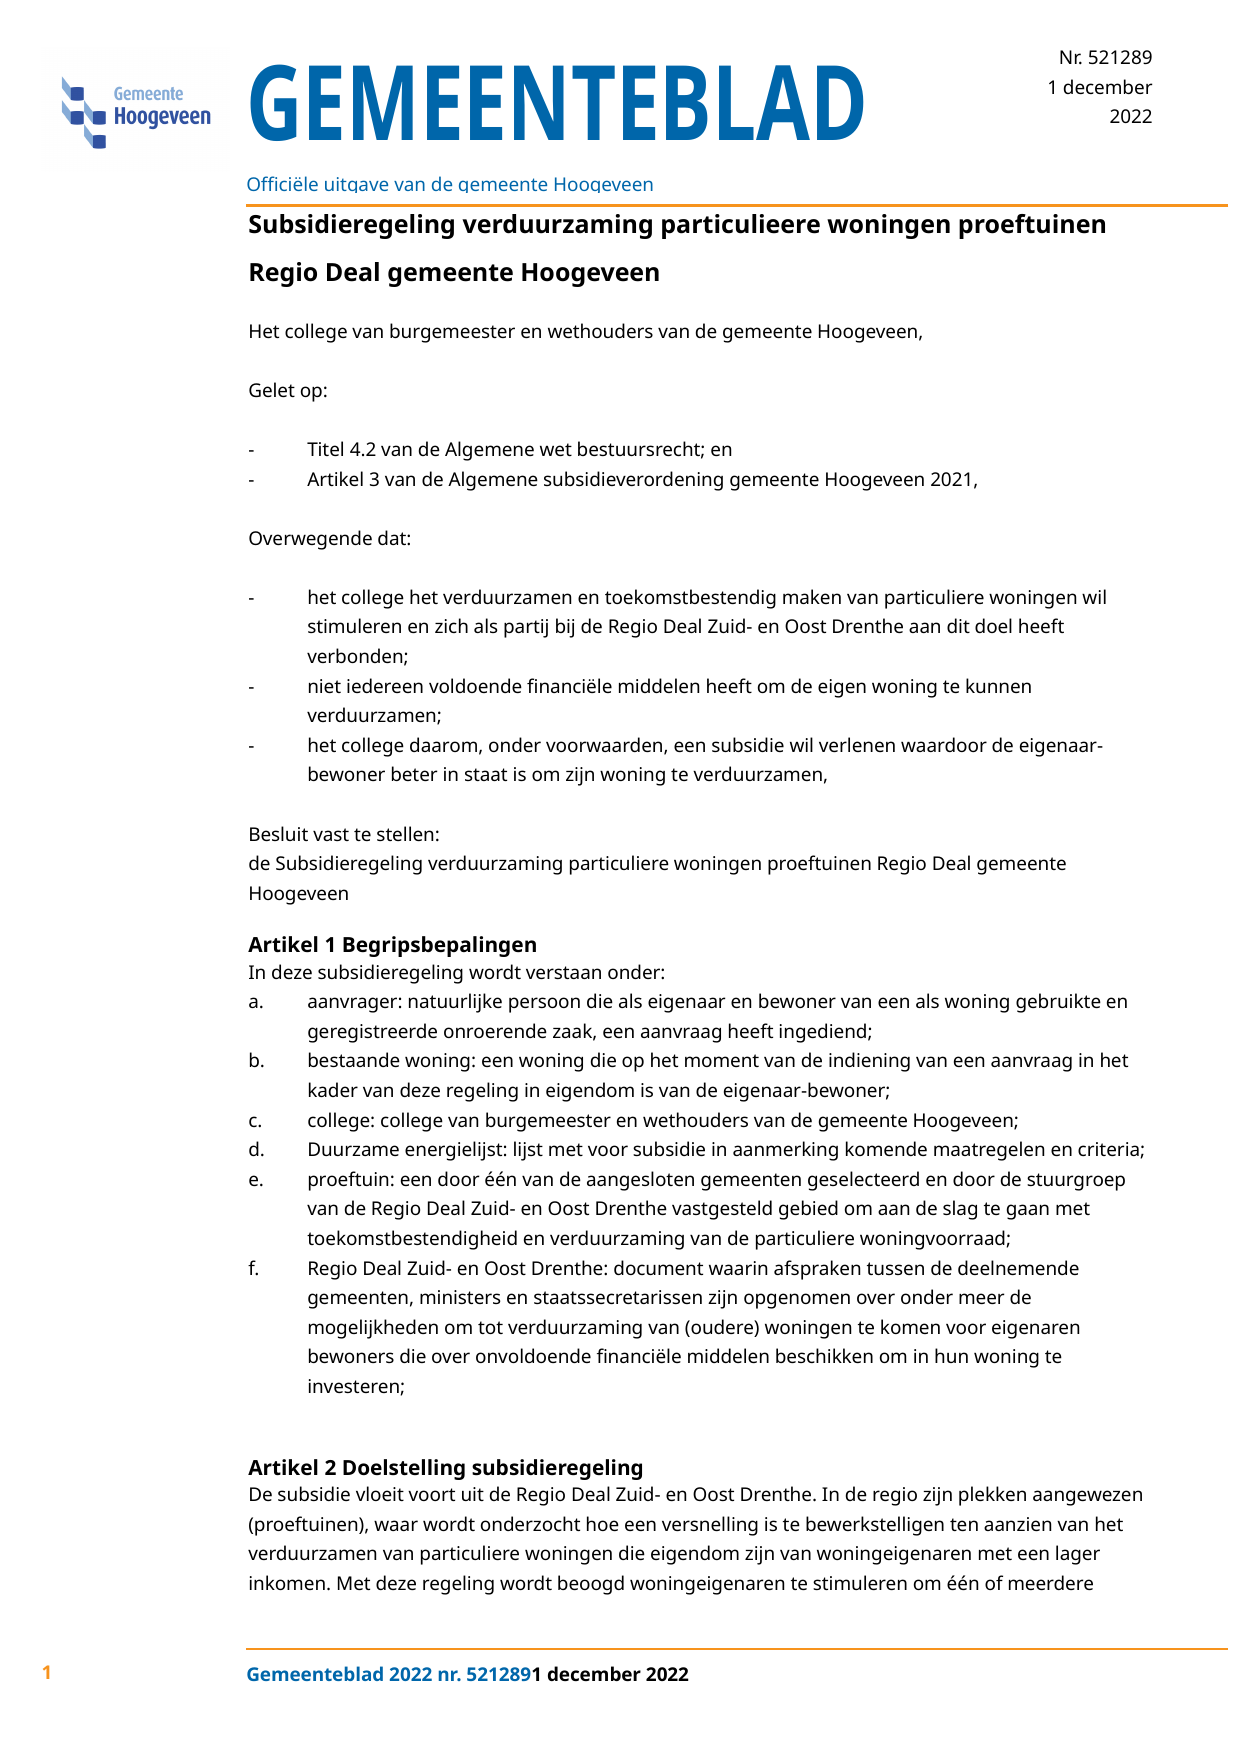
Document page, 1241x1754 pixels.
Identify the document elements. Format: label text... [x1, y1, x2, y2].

list niet iedereen voldoende financiële middelen heeft om de eigen woning te kunnen verduurzamen; [248, 673, 1152, 728]
text Subsidieregeling verduurzaming particulieere woningen proeftuinen Regio Deal gemeente Hoogeveen [248, 207, 1152, 288]
list het college daarom, onder voorwaarden, een subsidie wil verlenen waardoor de eigenaar-bewoner beter in staat is om zijn woning te verduurzamen, [248, 732, 1152, 787]
text Gelet op: [248, 377, 1152, 403]
text Artikel 1 Begripsbepalingen [248, 930, 1152, 959]
list Titel 4.2 van de Algemene wet bestuursrecht; en [248, 436, 1152, 462]
text In deze subsidieregeling wordt verstaan onder: [248, 959, 1152, 984]
picture [41, 47, 231, 172]
list Artikel 3 van de Algemene subsidieverordening gemeente Hoogeveen 2021, [248, 466, 1152, 492]
list bestaande woning: een woning die op het moment van de indiening van een aanvraag in het kader van deze regeling in eigendom is van de eigenaar-bewoner; [248, 1048, 1152, 1103]
text Overwegende dat: [248, 525, 1152, 551]
text Artikel 2 Doelstelling subsidieregeling [248, 1453, 1152, 1481]
list aanvrager: natuurlijke persoon die als eigenaar en bewoner van een als woning gebruikte en geregistreerde onroerende zaak, een aanvraag heeft ingediend; [248, 988, 1152, 1044]
list Duurzame energielijst: lijst met voor subsidie in aanmerking komende maatregelen en criteria; [248, 1136, 1152, 1162]
list Regio Deal Zuid- en Oost Drenthe: document waarin afspraken tussen de deelnemende gemeenten, ministers en staatssecretarissen zijn opgenomen over onder meer de mogelijkheden om tot verduurzaming van (oudere) woningen te komen voor eigenaren bewoners die over onvoldoende financiële middelen beschikken om in hun woning te investeren; [248, 1255, 1152, 1399]
text Het college van burgemeester en wethouders van de gemeente Hoogeveen, [248, 318, 1152, 344]
list proeftuin: een door één van de aangesloten gemeenten geselecteerd en door de stuurgroep van de Regio Deal Zuid- en Oost Drenthe vastgesteld gebied om aan de slag te gaan met toekomstbestendigheid en verduurzaming van de particuliere woningvoorraad; [248, 1166, 1152, 1251]
text Besluit vast te stellen: [248, 821, 1152, 847]
list college: college van burgemeester en wethouders van de gemeente Hoogeveen; [248, 1107, 1152, 1132]
list het college het verduurzamen en toekomstbestendig maken van particuliere woningen wil stimuleren en zich als partij bij de Regio Deal Zuid- en Oost Drenthe aan dit doel heeft verbonden; [248, 584, 1152, 669]
text de Subsidieregeling verduurzaming particuliere woningen proeftuinen Regio Deal gemeente Hoogeveen [248, 850, 1152, 906]
text De subsidie vloeit voort uit de Regio Deal Zuid- en Oost Drenthe. In de regio zijn plekken aangewezen (proeftuinen), waar wordt onderzocht hoe een versnelling is te bewerkstelligen ten aanzien van het verduurzamen van particuliere woningen die eigendom zijn van woningeigenaren met een lager inkomen. Met deze regeling wordt beoogd woningeigenaren te stimuleren om één of meerdere [248, 1481, 1152, 1596]
